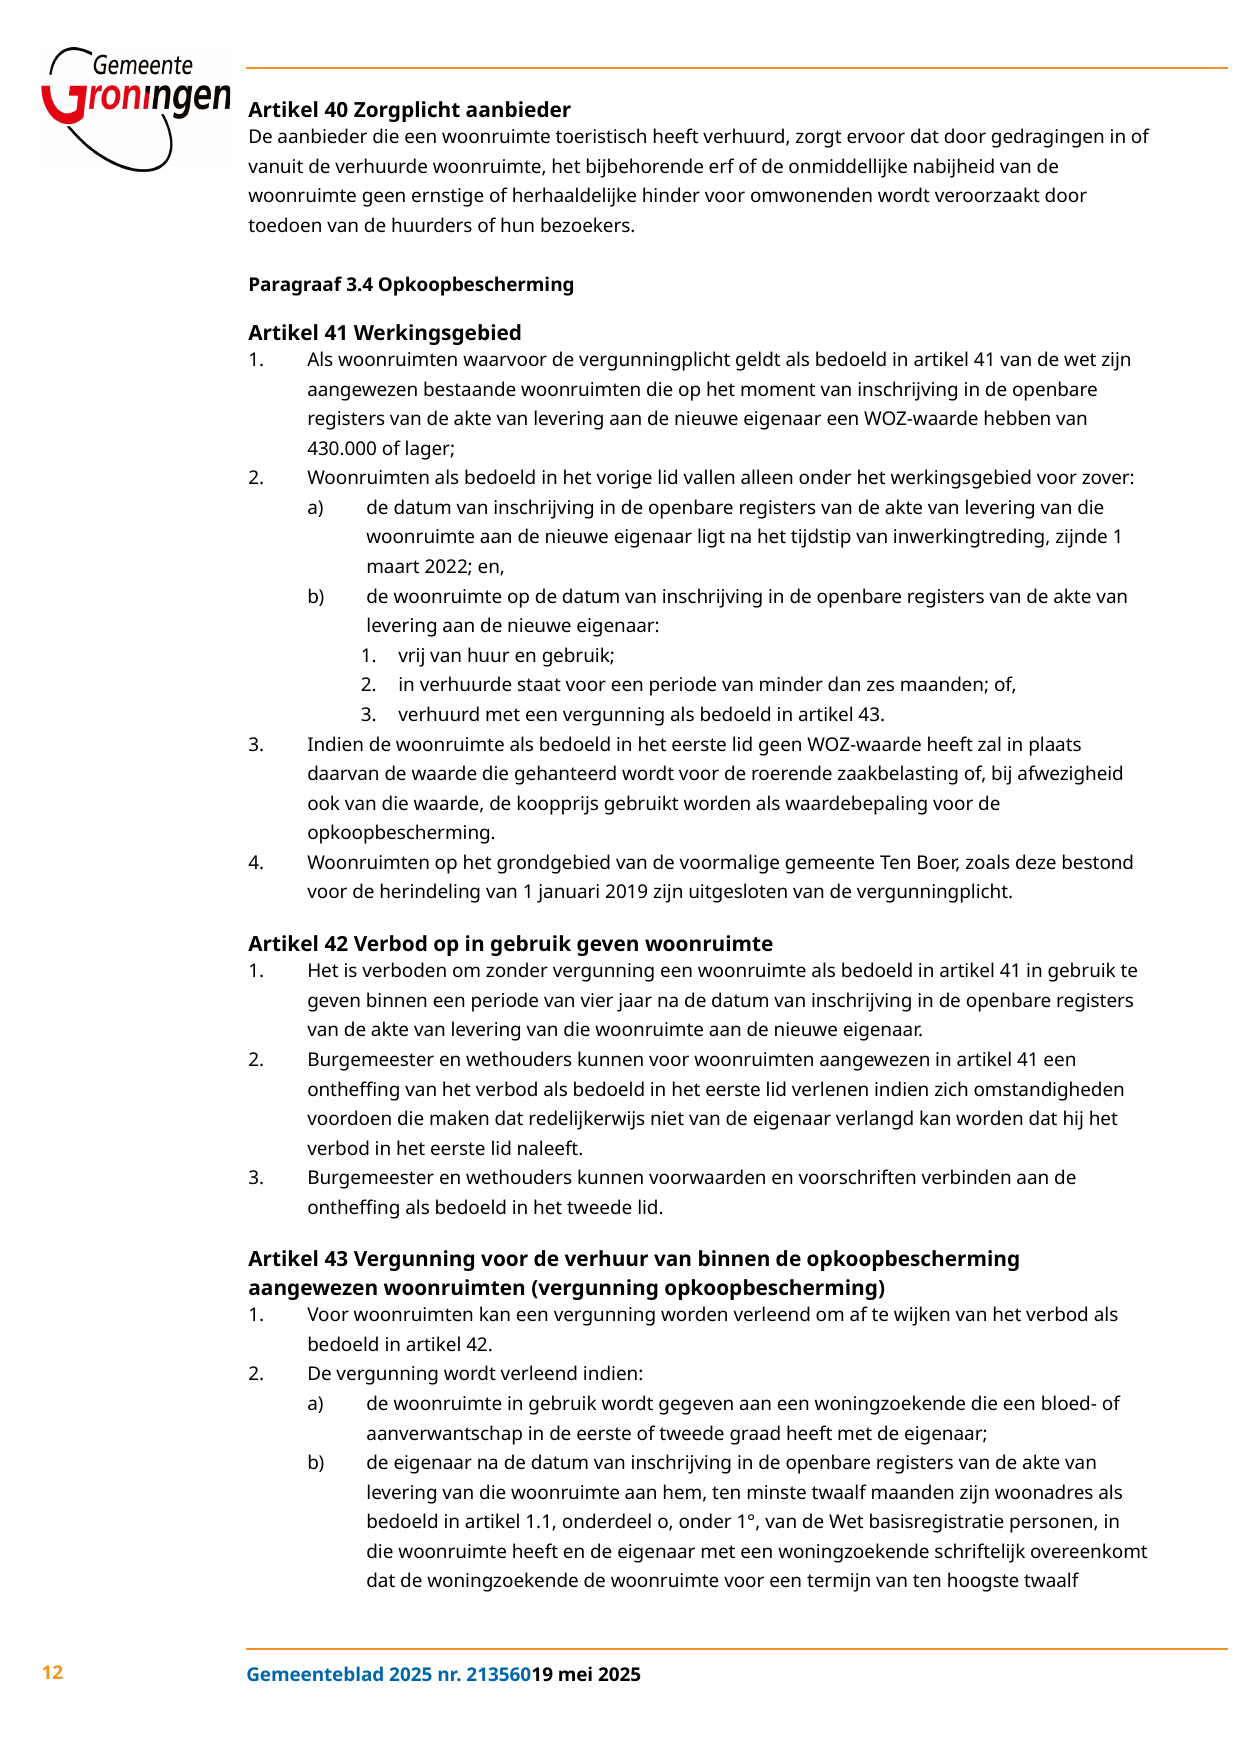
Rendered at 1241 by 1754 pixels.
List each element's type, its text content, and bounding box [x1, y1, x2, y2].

list vrij van huur en gebruik; [361, 642, 1152, 668]
list De vergunning wordt verleend indien: [248, 1361, 1152, 1386]
text Artikel 43 Vergunning voor de verhuur van binnen de opkoopbescherming aangewezen woonruimten (vergunning opkoopbescherming) [248, 1244, 1152, 1301]
list Woonruimten op het grondgebied van de voormalige gemeente Ten Boer, zoals deze bestond voor de herindeling van 1 januari 2019 zijn uitgesloten van de vergunningplicht. [248, 849, 1152, 904]
list de woonruimte in gebruik wordt gegeven aan een woningzoekende die een bloed- of aanverwantschap in de eerste of tweede graad heeft met de eigenaar; [307, 1390, 1152, 1446]
list verhuurd met een vergunning als bedoeld in artikel 43. [361, 701, 1152, 727]
list in verhuurde staat voor een periode van minder dan zes maanden; of, [361, 672, 1152, 697]
list Voor woonruimten kan een vergunning worden verleend om af te wijken van het verbod als bedoeld in artikel 42. [248, 1301, 1152, 1357]
list Indien de woonruimte als bedoeld in het eerste lid geen WOZ-waarde heeft zal in plaats daarvan de waarde die gehanteerd wordt voor de roerende zaakbelasting of, bij afwezigheid ook van die waarde, de koopprijs gebruikt worden als waardebepaling voor de opkoopbescherming. [248, 731, 1152, 845]
list de datum van inschrijving in de openbare registers van de akte van levering van die woonruimte aan de nieuwe eigenaar ligt na het tijdstip van inwerkingtreding, zijnde 1 maart 2022; en, [307, 494, 1152, 579]
list de woonruimte op de datum van inschrijving in de openbare registers van de akte van levering aan de nieuwe eigenaar: [307, 583, 1152, 638]
list Woonruimten als bedoeld in het vorige lid vallen alleen onder het werkingsgebied voor zover: [248, 464, 1152, 490]
list Het is verboden om zonder vergunning een woonruimte als bedoeld in artikel 41 in gebruik te geven binnen een periode van vier jaar na de datum van inschrijving in de openbare registers van de akte van levering van die woonruimte aan de nieuwe eigenaar. [248, 957, 1152, 1042]
list Burgemeester en wethouders kunnen voor woonruimten aangewezen in artikel 41 een ontheffing van het verbod als bedoeld in het eerste lid verlenen indien zich omstandigheden voordoen die maken dat redelijkerwijs niet van de eigenaar verlangd kan worden dat hij het verbod in het eerste lid naleeft. [248, 1046, 1152, 1161]
text De aanbieder die een woonruimte toeristisch heeft verhuurd, zorgt ervoor dat door gedragingen in of vanuit de verhuurde woonruimte, het bijbehorende erf of de onmiddellijke nabijheid van de woonruimte geen ernstige of herhaaldelijke hinder voor omwonenden wordt veroorzaakt door toedoen van de huurders of hun bezoekers. [248, 123, 1152, 238]
text Paragraaf 3.4 Opkoopbescherming [248, 271, 1152, 297]
list de eigenaar na de datum van inschrijving in de openbare registers van de akte van levering van die woonruimte aan hem, ten minste twaalf maanden zijn woonadres als bedoeld in artikel 1.1, onderdeel o, onder 1°, van de Wet basisregistratie personen, in die woonruimte heeft en de eigenaar met een woningzoekende schriftelijk overeenkomt dat de woningzoekende de woonruimte voor een termijn van ten hoogste twaalf [307, 1449, 1152, 1593]
list Burgemeester en wethouders kunnen voorwaarden en voorschriften verbinden aan de ontheffing als bedoeld in het tweede lid. [248, 1164, 1152, 1220]
text Artikel 41 Werkingsgebied [248, 318, 1152, 346]
text Artikel 40 Zorgplicht aanbieder [248, 95, 1152, 123]
text Artikel 42 Verbod op in gebruik geven woonruimte [248, 929, 1152, 957]
picture [41, 47, 231, 172]
list Als woonruimten waarvoor de vergunningplicht geldt als bedoeld in artikel 41 van de wet zijn aangewezen bestaande woonruimten die op het moment van inschrijving in de openbare registers van de akte van levering aan de nieuwe eigenaar een WOZ-waarde hebben van 430.000 of lager; [248, 346, 1152, 461]
